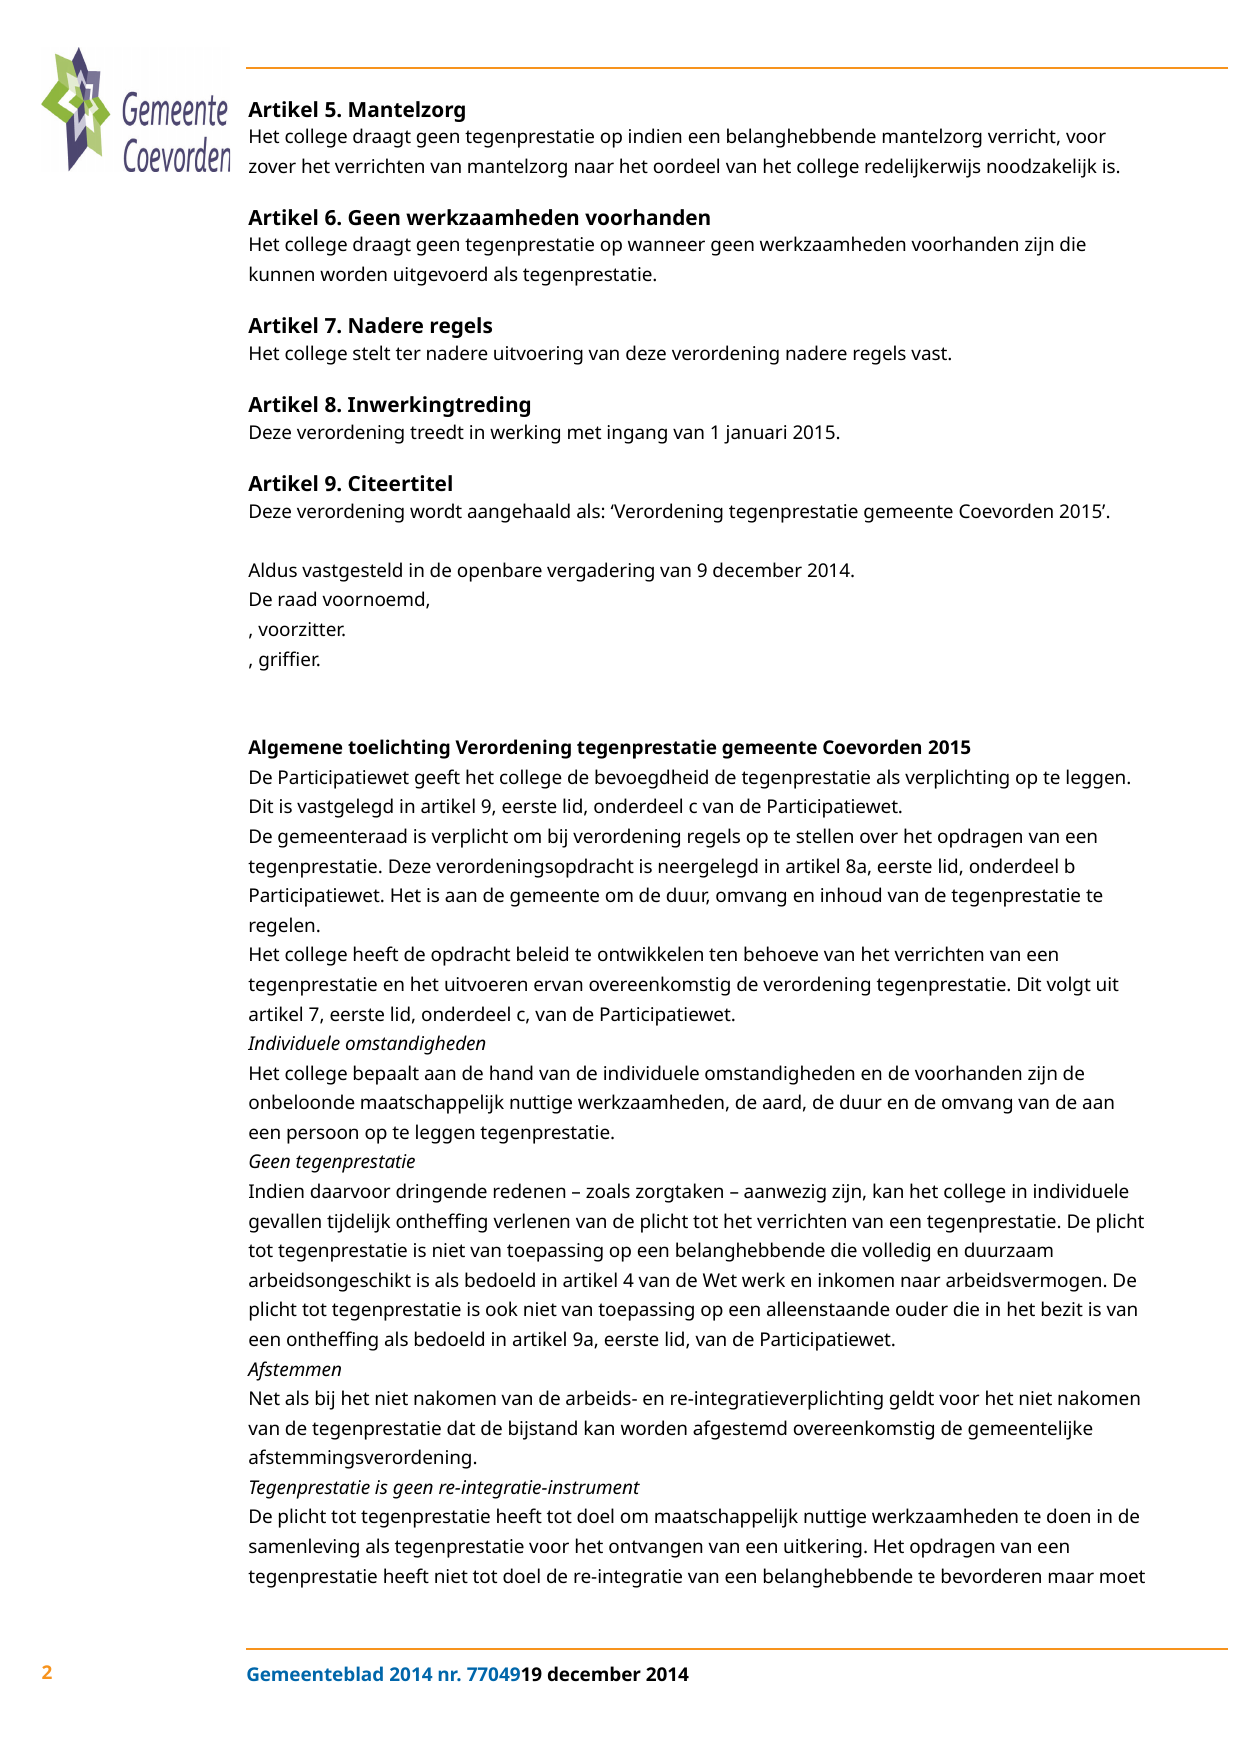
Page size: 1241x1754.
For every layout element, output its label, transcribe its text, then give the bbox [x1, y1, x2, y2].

text Aldus vastgesteld in de openbare vergadering van 9 december 2014. [248, 557, 1152, 583]
text De gemeenteraad is verplicht om bij verordening regels op te stellen over het opdragen van een tegenprestatie. Deze verordeningsopdracht is neergelegd in artikel 8a, eerste lid, onderdeel b Participatiewet. Het is aan de gemeente om de duur, omvang en inhoud van de tegenprestatie te regelen. [248, 823, 1152, 938]
text Het college draagt geen tegenprestatie op indien een belanghebbende mantelzorg verricht, voor zover het verrichten van mantelzorg naar het oordeel van het college redelijkerwijs noodzakelijk is. [248, 123, 1152, 178]
text Artikel 6. Geen werkzaamheden voorhanden [248, 203, 1152, 232]
text Indien daarvoor dringende redenen – zoals zorgtaken – aanwezig zijn, kan het college in individuele gevallen tijdelijk ontheffing verlenen van de plicht tot het verrichten van een tegenprestatie. De plicht tot tegenprestatie is niet van toepassing op een belanghebbende die volledig en duurzaam arbeidsongeschikt is als bedoeld in artikel 4 van de Wet werk en inkomen naar arbeidsvermogen. De plicht tot tegenprestatie is ook niet van toepassing op een alleenstaande ouder die in het bezit is van een ontheffing als bedoeld in artikel 9a, eerste lid, van de Participatiewet. [248, 1178, 1152, 1352]
text Artikel 8. Inwerkingtreding [248, 391, 1152, 419]
text Artikel 9. Citeertitel [248, 469, 1152, 498]
text Het college stelt ter nadere uitvoering van deze verordening nadere regels vast. [248, 340, 1152, 366]
text , griffier. [248, 646, 1152, 671]
picture [41, 47, 231, 172]
text De plicht tot tegenprestatie heeft tot doel om maatschappelijk nuttige werkzaamheden te doen in de samenleving als tegenprestatie voor het ontvangen van een uitkering. Het opdragen van een tegenprestatie heeft niet tot doel de re-integratie van een belanghebbende te bevorderen maar moet [248, 1504, 1152, 1588]
text Het college heeft de opdracht beleid te ontwikkelen ten behoeve van het verrichten van een tegenprestatie en het uitvoeren ervan overeenkomstig de verordening tegenprestatie. Dit volgt uit artikel 7, eerste lid, onderdeel c, van de Participatiewet. [248, 942, 1152, 1026]
text De raad voornoemd, [248, 587, 1152, 612]
text Algemene toelichting Verordening tegenprestatie gemeente Coevorden 2015 [248, 734, 1152, 760]
text Het college bepaalt aan de hand van de individuele omstandigheden en de voorhanden zijn de onbeloonde maatschappelijk nuttige werkzaamheden, de aard, de duur en de omvang van de aan een persoon op te leggen tegenprestatie. [248, 1060, 1152, 1145]
text Net als bij het niet nakomen van de arbeids- en re-integratieverplichting geldt voor het niet nakomen van de tegenprestatie dat de bijstand kan worden afgestemd overeenkomstig de gemeentelijke afstemmingsverordening. [248, 1385, 1152, 1470]
text Artikel 7. Nadere regels [248, 312, 1152, 340]
text Het college draagt geen tegenprestatie op wanneer geen werkzaamheden voorhanden zijn die kunnen worden uitgevoerd als tegenprestatie. [248, 232, 1152, 287]
text , voorzitter. [248, 616, 1152, 642]
text Individuele omstandigheden [248, 1030, 1152, 1056]
text Afstemmen [248, 1356, 1152, 1381]
text Geen tegenprestatie [248, 1149, 1152, 1174]
text Artikel 5. Mantelzorg [248, 95, 1152, 123]
text Deze verordening treedt in werking met ingang van 1 januari 2015. [248, 419, 1152, 445]
text De Participatiewet geeft het college de bevoegdheid de tegenprestatie als verplichting op te leggen. Dit is vastgelegd in artikel 9, eerste lid, onderdeel c van de Participatiewet. [248, 764, 1152, 819]
text Tegenprestatie is geen re-integratie-instrument [248, 1474, 1152, 1500]
text Deze verordening wordt aangehaald als: ‘Verordening tegenprestatie gemeente Coevorden 2015’. [248, 498, 1152, 523]
